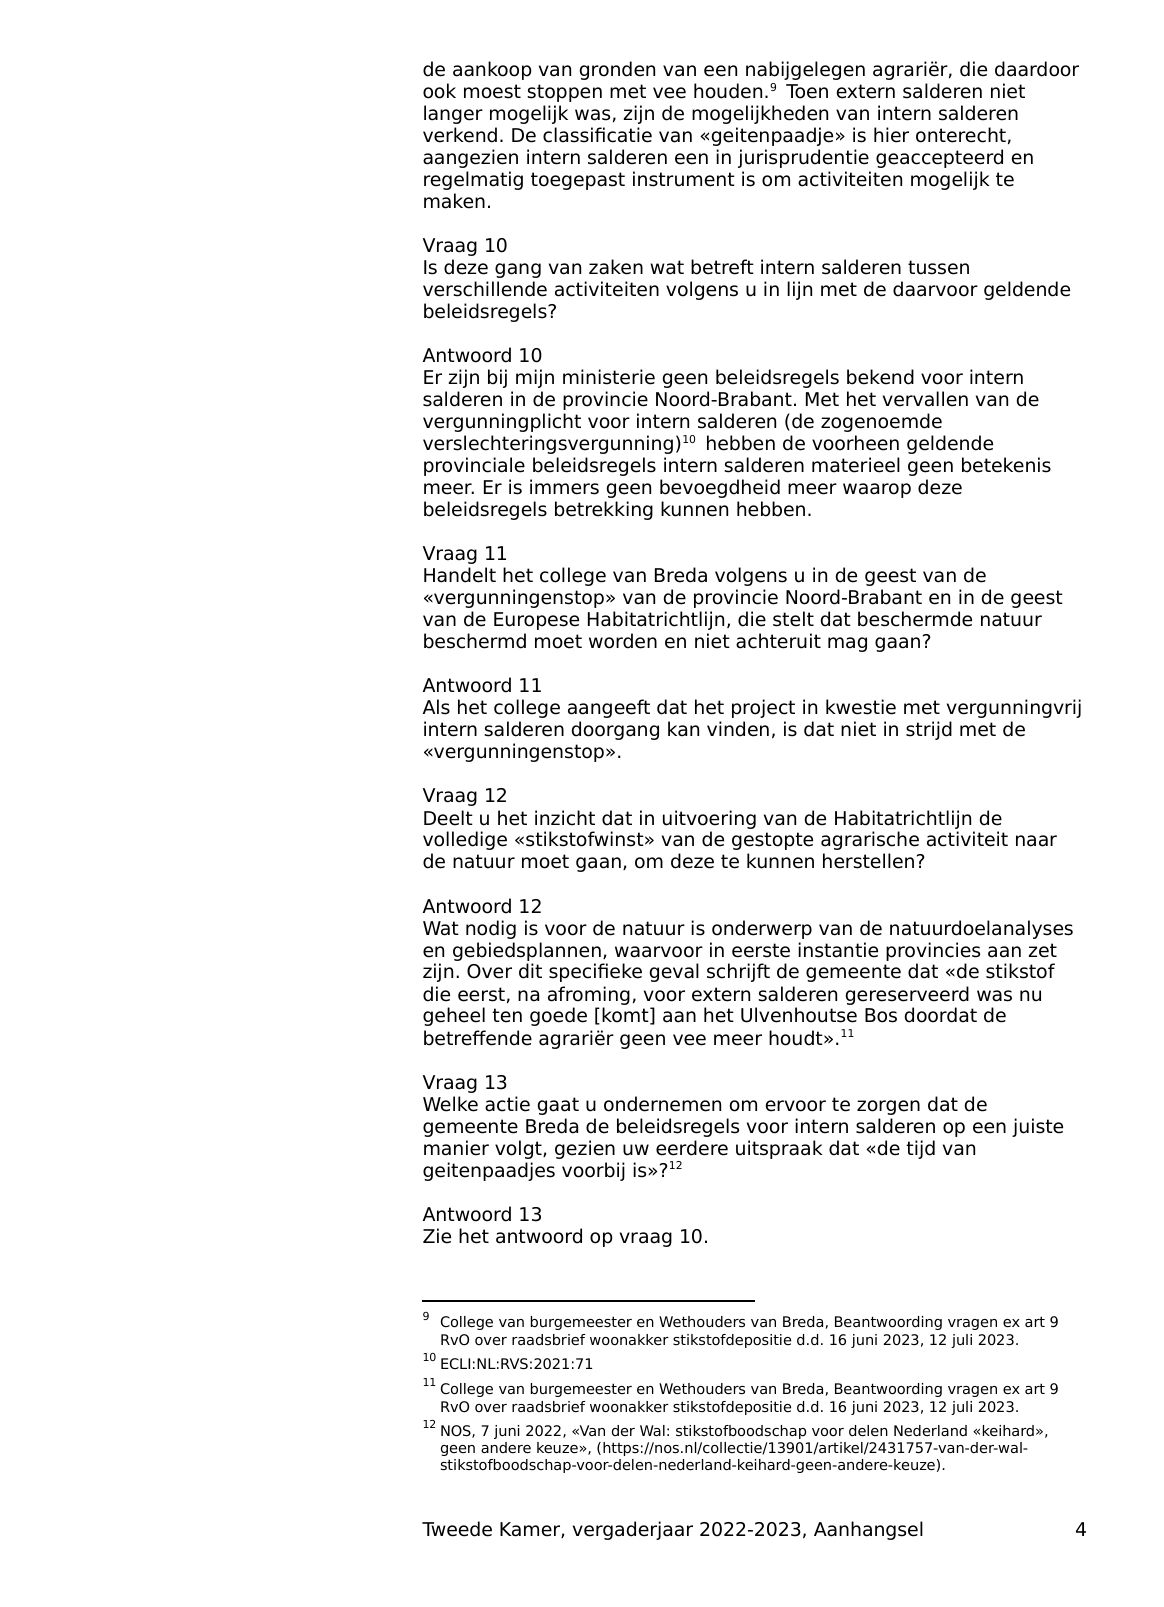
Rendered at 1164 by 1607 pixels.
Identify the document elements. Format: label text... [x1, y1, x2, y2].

text Vraag 11 [422, 543, 1087, 565]
text Er zijn bij mijn ministerie geen beleidsregels bekend voor intern salderen in de provincie Noord-Brabant. Met het vervallen van de vergunningplicht voor intern salderen (de zogenoemde verslechteringsvergunning) hebben de voorheen geldende provinciale beleidsregels intern salderen materieel geen betekenis meer. Er is immers geen bevoegdheid meer waarop deze beleidsregels betrekking kunnen hebben. [422, 367, 1087, 521]
text Antwoord 13 [422, 1204, 1087, 1226]
text Welke actie gaat u ondernemen om ervoor te zorgen dat de gemeente Breda de beleidsregels voor intern salderen op een juiste manier volgt, gezien uw eerdere uitspraak dat «de tijd van geitenpaadjes voorbij is»? [422, 1093, 1087, 1181]
text Als het college aangeeft dat het project in kwestie met vergunningvrij intern salderen doorgang kan vinden, is dat niet in strijd met de «vergunningenstop». [422, 697, 1087, 763]
text de aankoop van gronden van een nabijgelegen agrariër, die daardoor ook moest stoppen met vee houden. Toen extern salderen niet langer mogelijk was, zijn de mogelijkheden van intern salderen verkend. De classificatie van «geitenpaadje» is hier onterecht, aangezien intern salderen een in jurisprudentie geaccepteerd en regelmatig toegepast instrument is om activiteiten mogelijk te maken. [422, 59, 1087, 213]
text College van burgemeester en Wethouders van Breda, Beantwoording vragen ex art 9 RvO over raadsbrief woonakker stikstofdepositie d.d. 16 juni 2023, 12 juli 2023. [422, 1377, 1087, 1416]
text Antwoord 10 [422, 345, 1087, 367]
text Vraag 12 [422, 785, 1087, 807]
text Is deze gang van zaken wat betreft intern salderen tussen verschillende activiteiten volgens u in lijn met de daarvoor geldende beleidsregels? [422, 257, 1087, 323]
text College van burgemeester en Wethouders van Breda, Beantwoording vragen ex art 9 RvO over raadsbrief woonakker stikstofdepositie d.d. 16 juni 2023, 12 juli 2023. [422, 1310, 1087, 1349]
text Deelt u het inzicht dat in uitvoering van de Habitatrichtlijn de volledige «stikstofwinst» van de gestopte agrarische activiteit naar de natuur moet gaan, om deze te kunnen herstellen? [422, 807, 1087, 873]
text Vraag 10 [422, 235, 1087, 257]
text Antwoord 11 [422, 675, 1087, 697]
text NOS, 7 juni 2022, «Van der Wal: stikstofboodschap voor delen Nederland «keihard», geen andere keuze», (https://nos.nl/collectie/13901/artikel/2431757-van-der-wal-stikstofboodschap-voor-delen-nederland-keihard-geen-andere-keuze). [422, 1418, 1087, 1474]
text Antwoord 12 [422, 896, 1087, 917]
text Vraag 13 [422, 1072, 1087, 1093]
text ECLI:NL:RVS:2021:71 [422, 1352, 1087, 1374]
text Wat nodig is voor de natuur is onderwerp van de natuurdoelanalyses en gebiedsplannen, waarvoor in eerste instantie provincies aan zet zijn. Over dit specifieke geval schrijft de gemeente dat «de stikstof die eerst, na afroming, voor extern salderen gereserveerd was nu geheel ten goede [komt] aan het Ulvenhoutse Bos doordat de betreffende agrariër geen vee meer houdt». [422, 917, 1087, 1049]
text Zie het antwoord op vraag 10. [422, 1226, 1087, 1248]
text Handelt het college van Breda volgens u in de geest van de «vergunningenstop» van de provincie Noord-Brabant en in de geest van de Europese Habitatrichtlijn, die stelt dat beschermde natuur beschermd moet worden en niet achteruit mag gaan? [422, 565, 1087, 653]
